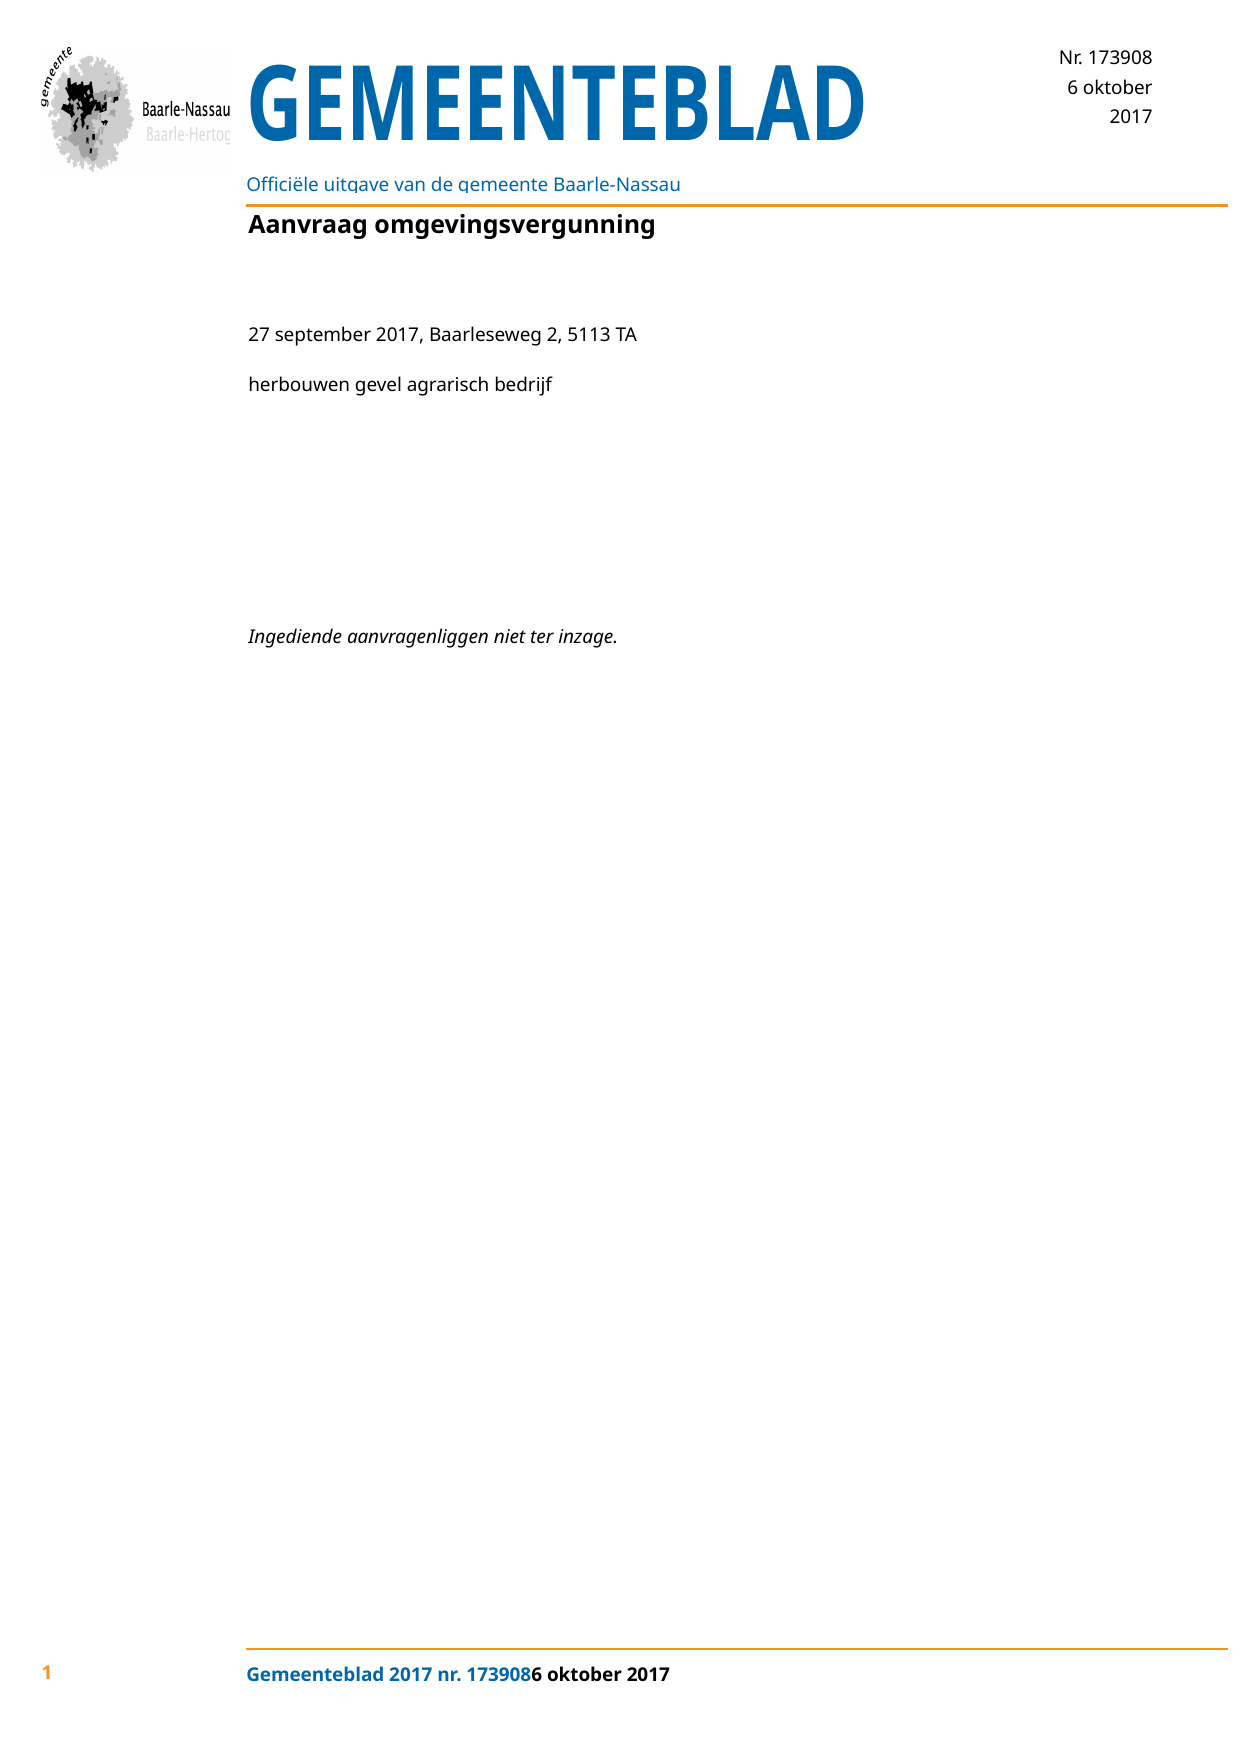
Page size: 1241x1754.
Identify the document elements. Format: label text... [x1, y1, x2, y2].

picture [41, 47, 231, 172]
text herbouwen gevel agrarisch bedrijf [248, 371, 1152, 397]
text Ingediende aanvragenliggen niet ter inzage. [248, 623, 1152, 649]
text Aanvraag omgevingsvergunning [248, 207, 1152, 241]
text 27 september 2017, Baarleseweg 2, 5113 TA [248, 321, 1152, 346]
